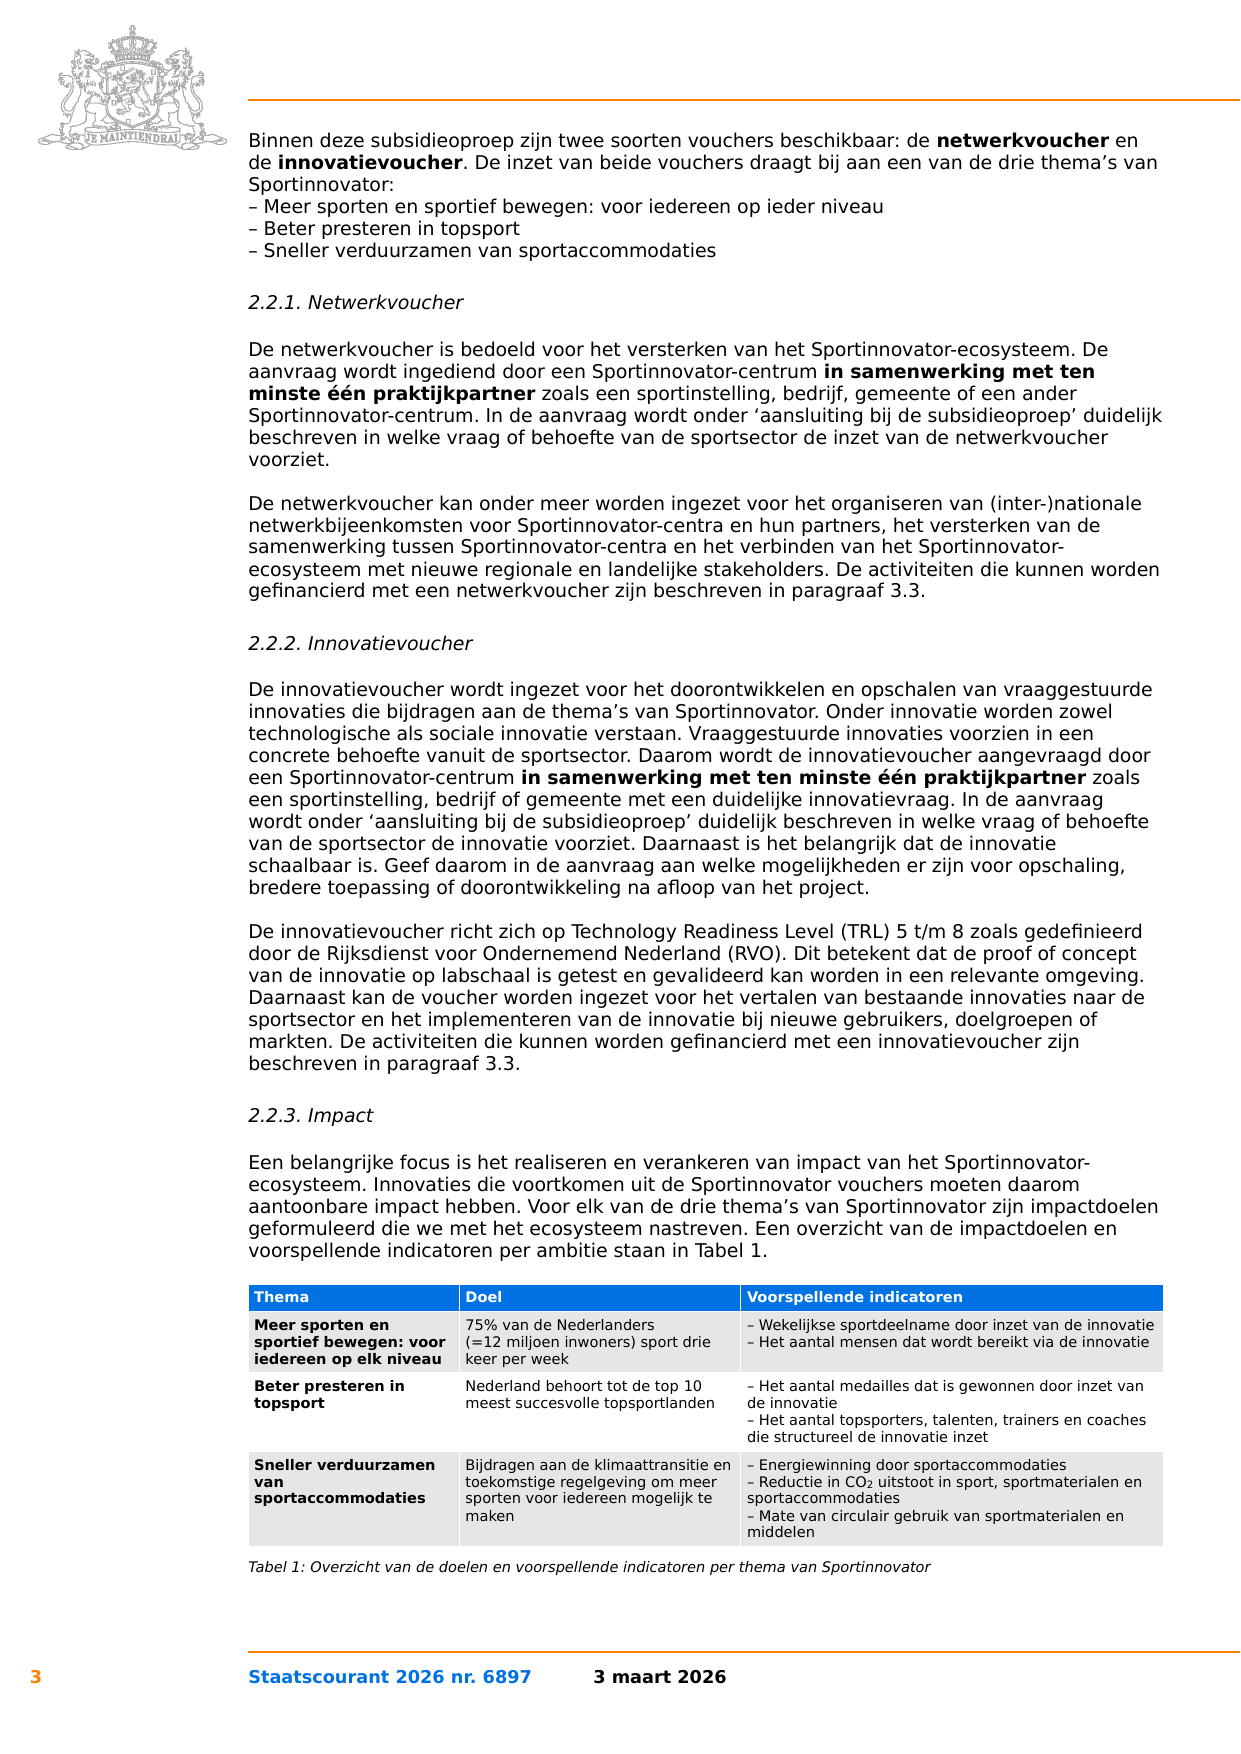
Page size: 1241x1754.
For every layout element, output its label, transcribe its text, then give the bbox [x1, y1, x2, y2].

table_cell Tabel 1: Overzicht van de doelen en voorspellende indicatoren per thema van Sportinnovator [248, 1547, 1163, 1576]
text De innovatievoucher wordt ingezet voor het doorontwikkelen en opschalen van vraaggestuurde innovaties die bijdragen aan de thema’s van Sportinnovator. Onder innovatie worden zowel technologische als sociale innovatie verstaan. Vraaggestuurde innovaties voorzien in een concrete behoefte vanuit de sportsector. Daarom wordt de innovatievoucher aangevraagd door een Sportinnovator-centrum in samenwerking met ten minste één praktijkpartner zoals een sportinstelling, bedrijf of gemeente met een duidelijke innovatievraag. In de aanvraag wordt onder ‘aansluiting bij de subsidieoproep’ duidelijk beschreven in welke vraag of behoefte van de sportsector de innovatie voorziet. Daarnaast is het belangrijk dat de innovatie schaalbaar is. Geef daarom in de aanvraag aan welke mogelijkheden er zijn voor opschaling, bredere toepassing of doorontwikkeling na afloop van het project. [248, 679, 1163, 899]
table_cell Nederland behoort tot de top 10 meest succesvolle topsportlanden [460, 1374, 740, 1451]
table_cell Sneller verduurzamen van sportaccommodaties [249, 1452, 459, 1546]
subtitle 2.2.1. Netwerkvoucher [248, 292, 1163, 314]
table_cell Meer sporten en sportief bewegen: voor iedereen op elk niveau [249, 1312, 459, 1372]
table_cell 75% van de Nederlanders (=12 miljoen inwoners) sport drie keer per week [460, 1312, 740, 1372]
subtitle 2.2.3. Impact [248, 1105, 1163, 1127]
text Een belangrijke focus is het realiseren en verankeren van impact van het Sportinnovator-ecosysteem. Innovaties die voortkomen uit de Sportinnovator vouchers moeten daarom aantoonbare impact hebben. Voor elk van de drie thema’s van Sportinnovator zijn impactdoelen geformuleerd die we met het ecosysteem nastreven. Een overzicht van de impactdoelen en voorspellende indicatoren per ambitie staan in Tabel 1. [248, 1152, 1163, 1262]
table_header Thema [249, 1285, 459, 1311]
picture [38, 25, 227, 150]
subtitle 2.2.2. Innovatievoucher [248, 632, 1163, 654]
text – Beter presteren in topsport [248, 218, 1163, 240]
text Binnen deze subsidieoproep zijn twee soorten vouchers beschikbaar: de netwerkvoucher en de innovatievoucher. De inzet van beide vouchers draagt bij aan een van de drie thema’s van Sportinnovator: [248, 130, 1163, 196]
text – Meer sporten en sportief bewegen: voor iedereen op ieder niveau [248, 196, 1163, 218]
table_cell – Energiewinning door sportaccommodaties – Reductie in CO2 uitstoot in sport, sportmaterialen en sportaccommodaties – Mate van circulair gebruik van sportmaterialen en middelen [741, 1452, 1163, 1546]
table_header Doel [460, 1285, 740, 1311]
text De netwerkvoucher kan onder meer worden ingezet voor het organiseren van (inter-)nationale netwerkbijeenkomsten voor Sportinnovator-centra en hun partners, het versterken van de samenwerking tussen Sportinnovator-centra en het verbinden van het Sportinnovator-ecosysteem met nieuwe regionale en landelijke stakeholders. De activiteiten die kunnen worden gefinancierd met een netwerkvoucher zijn beschreven in paragraaf 3.3. [248, 492, 1163, 602]
table_cell – Wekelijkse sportdeelname door inzet van de innovatie – Het aantal mensen dat wordt bereikt via de innovatie [741, 1312, 1163, 1372]
table_cell Bijdragen aan de klimaattransitie en toekomstige regelgeving om meer sporten voor iedereen mogelijk te maken [460, 1452, 740, 1546]
table_cell Beter presteren in topsport [249, 1374, 459, 1451]
table_header Voorspellende indicatoren [741, 1285, 1163, 1311]
table_cell – Het aantal medailles dat is gewonnen door inzet van de innovatie – Het aantal topsporters, talenten, trainers en coaches die structureel de innovatie inzet [741, 1374, 1163, 1451]
text De innovatievoucher richt zich op Technology Readiness Level (TRL) 5 t/m 8 zoals gedefinieerd door de Rijksdienst voor Ondernemend Nederland (RVO). Dit betekent dat de proof of concept van de innovatie op labschaal is getest en gevalideerd kan worden in een relevante omgeving. Daarnaast kan de voucher worden ingezet voor het vertalen van bestaande innovaties naar de sportsector en het implementeren van de innovatie bij nieuwe gebruikers, doelgroepen of markten. De activiteiten die kunnen worden gefinancierd met een innovatievoucher zijn beschreven in paragraaf 3.3. [248, 921, 1163, 1075]
text – Sneller verduurzamen van sportaccommodaties [248, 240, 1163, 262]
text De netwerkvoucher is bedoeld voor het versterken van het Sportinnovator-ecosysteem. De aanvraag wordt ingediend door een Sportinnovator-centrum in samenwerking met ten minste één praktijkpartner zoals een sportinstelling, bedrijf, gemeente of een ander Sportinnovator-centrum. In de aanvraag wordt onder ‘aansluiting bij de subsidieoproep’ duidelijk beschreven in welke vraag of behoefte van de sportsector de inzet van de netwerkvoucher voorziet. [248, 339, 1163, 471]
